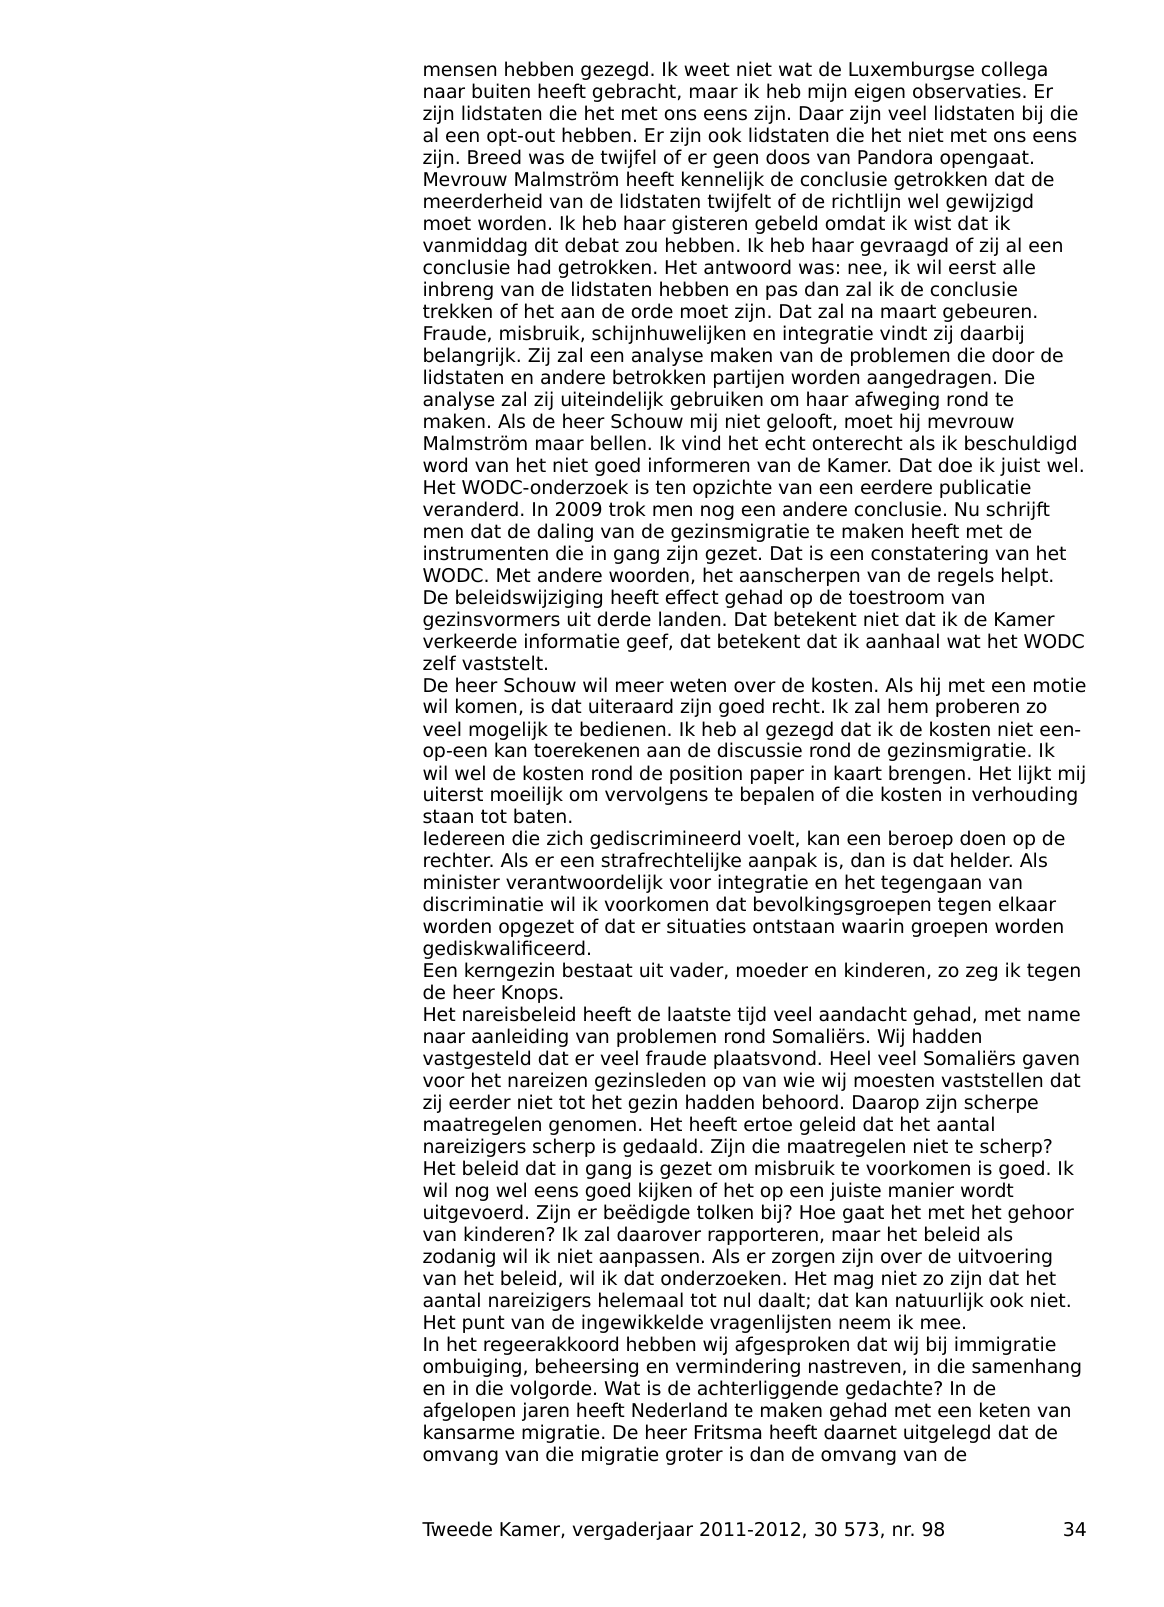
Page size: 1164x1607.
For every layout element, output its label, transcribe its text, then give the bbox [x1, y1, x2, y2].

text Het punt van de ingewikkelde vragenlijsten neem ik mee. [422, 1312, 1087, 1334]
text In het regeerakkoord hebben wij afgesproken dat wij bij immigratie ombuiging, beheersing en vermindering nastreven, in die samenhang en in die volgorde. Wat is de achterliggende gedachte? In de afgelopen jaren heeft Nederland te maken gehad met een keten van kansarme migratie. De heer Fritsma heeft daarnet uitgelegd dat de omvang van die migratie groter is dan de omvang van de [422, 1334, 1087, 1466]
text Het WODC-onderzoek is ten opzichte van een eerdere publicatie veranderd. In 2009 trok men nog een andere conclusie. Nu schrijft men dat de daling van de gezinsmigratie te maken heeft met de instrumenten die in gang zijn gezet. Dat is een constatering van het WODC. Met andere woorden, het aanscherpen van de regels helpt. De beleidswijziging heeft effect gehad op de toestroom van gezinsvormers uit derde landen. Dat betekent niet dat ik de Kamer verkeerde informatie geef, dat betekent dat ik aanhaal wat het WODC zelf vaststelt. [422, 477, 1087, 674]
text Iedereen die zich gediscrimineerd voelt, kan een beroep doen op de rechter. Als er een strafrechtelijke aanpak is, dan is dat helder. Als minister verantwoordelijk voor integratie en het tegengaan van discriminatie wil ik voorkomen dat bevolkingsgroepen tegen elkaar worden opgezet of dat er situaties ontstaan waarin groepen worden gediskwalificeerd. [422, 828, 1087, 960]
text De heer Schouw wil meer weten over de kosten. Als hij met een motie wil komen, is dat uiteraard zijn goed recht. Ik zal hem proberen zo veel mogelijk te bedienen. Ik heb al gezegd dat ik de kosten niet een-op-een kan toerekenen aan de discussie rond de gezinsmigratie. Ik wil wel de kosten rond de position paper in kaart brengen. Het lijkt mij uiterst moeilijk om vervolgens te bepalen of die kosten in verhouding staan tot baten. [422, 674, 1087, 828]
text mensen hebben gezegd. Ik weet niet wat de Luxemburgse collega naar buiten heeft gebracht, maar ik heb mijn eigen observaties. Er zijn lidstaten die het met ons eens zijn. Daar zijn veel lidstaten bij die al een opt-out hebben. Er zijn ook lidstaten die het niet met ons eens zijn. Breed was de twijfel of er geen doos van Pandora opengaat. Mevrouw Malmström heeft kennelijk de conclusie getrokken dat de meerderheid van de lidstaten twijfelt of de richtlijn wel gewijzigd moet worden. Ik heb haar gisteren gebeld omdat ik wist dat ik vanmiddag dit debat zou hebben. Ik heb haar gevraagd of zij al een conclusie had getrokken. Het antwoord was: nee, ik wil eerst alle inbreng van de lidstaten hebben en pas dan zal ik de conclusie trekken of het aan de orde moet zijn. Dat zal na maart gebeuren. Fraude, misbruik, schijnhuwelijken en integratie vindt zij daarbij belangrijk. Zij zal een analyse maken van de problemen die door de lidstaten en andere betrokken partijen worden aangedragen. Die analyse zal zij uiteindelijk gebruiken om haar afweging rond te maken. Als de heer Schouw mij niet gelooft, moet hij mevrouw Malmström maar bellen. Ik vind het echt onterecht als ik beschuldigd word van het niet goed informeren van de Kamer. Dat doe ik juist wel. [422, 59, 1087, 477]
text Het nareisbeleid heeft de laatste tijd veel aandacht gehad, met name naar aanleiding van problemen rond Somaliërs. Wij hadden vastgesteld dat er veel fraude plaatsvond. Heel veel Somaliërs gaven voor het nareizen gezinsleden op van wie wij moesten vaststellen dat zij eerder niet tot het gezin hadden behoord. Daarop zijn scherpe maatregelen genomen. Het heeft ertoe geleid dat het aantal nareizigers scherp is gedaald. Zijn die maatregelen niet te scherp? Het beleid dat in gang is gezet om misbruik te voorkomen is goed. Ik wil nog wel eens goed kijken of het op een juiste manier wordt uitgevoerd. Zijn er beëdigde tolken bij? Hoe gaat het met het gehoor van kinderen? Ik zal daarover rapporteren, maar het beleid als zodanig wil ik niet aanpassen. Als er zorgen zijn over de uitvoering van het beleid, wil ik dat onderzoeken. Het mag niet zo zijn dat het aantal nareizigers helemaal tot nul daalt; dat kan natuurlijk ook niet. [422, 1004, 1087, 1312]
text Een kerngezin bestaat uit vader, moeder en kinderen, zo zeg ik tegen de heer Knops. [422, 960, 1087, 1004]
